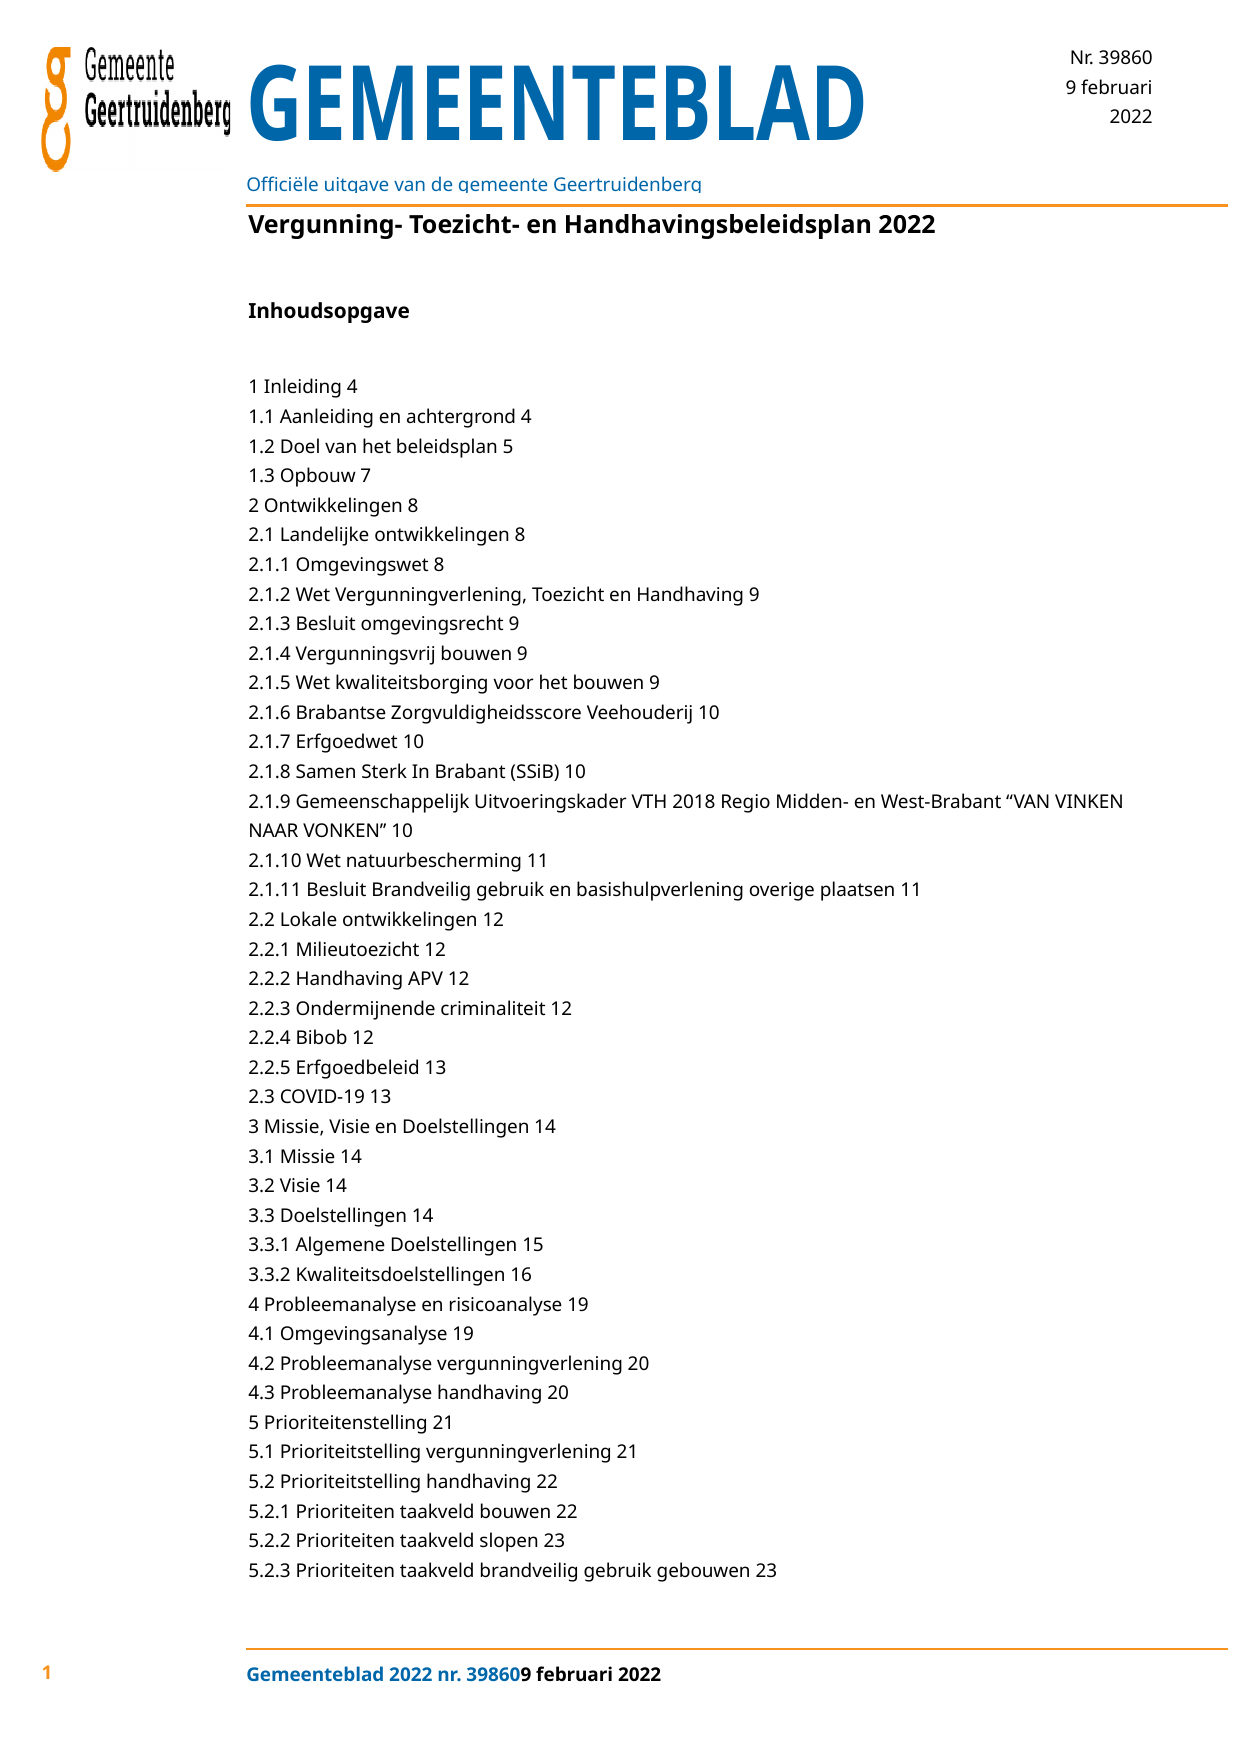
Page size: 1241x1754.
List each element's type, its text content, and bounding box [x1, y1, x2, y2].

text 2.2 Lokale ontwikkelingen 12 [248, 906, 1152, 932]
text 2.1.11 Besluit Brandveilig gebruik en basishulpverlening overige plaatsen 11 [248, 877, 1152, 902]
text 2.1.2 Wet Vergunningverlening, Toezicht en Handhaving 9 [248, 581, 1152, 607]
text 4.3 Probleemanalyse handhaving 20 [248, 1379, 1152, 1405]
text 2.1.8 Samen Sterk In Brabant (SSiB) 10 [248, 758, 1152, 784]
text 1.3 Opbouw 7 [248, 462, 1152, 488]
text 2.3 COVID-19 13 [248, 1084, 1152, 1109]
text 3 Missie, Visie en Doelstellingen 14 [248, 1113, 1152, 1139]
text 1 Inleiding 4 [248, 374, 1152, 399]
text 5.2.1 Prioriteiten taakveld bouwen 22 [248, 1498, 1152, 1524]
picture [41, 47, 231, 172]
text 5 Prioriteitenstelling 21 [248, 1409, 1152, 1435]
text 4 Probleemanalyse en risicoanalyse 19 [248, 1291, 1152, 1317]
text 2.2.1 Milieutoezicht 12 [248, 936, 1152, 962]
text 2.1.9 Gemeenschappelijk Uitvoeringskader VTH 2018 Regio Midden- en West-Brabant “VAN VINKEN NAAR VONKEN’’ 10 [248, 788, 1152, 843]
text 2.1.1 Omgevingswet 8 [248, 551, 1152, 577]
text 3.2 Visie 14 [248, 1172, 1152, 1198]
text 4.2 Probleemanalyse vergunningverlening 20 [248, 1350, 1152, 1376]
text 2.1.4 Vergunningsvrij bouwen 9 [248, 640, 1152, 666]
text 2.2.5 Erfgoedbeleid 13 [248, 1054, 1152, 1080]
text 2.1.7 Erfgoedwet 10 [248, 729, 1152, 754]
text 2 Ontwikkelingen 8 [248, 492, 1152, 518]
text 5.2.2 Prioriteiten taakveld slopen 23 [248, 1527, 1152, 1553]
text 2.1.10 Wet natuurbescherming 11 [248, 847, 1152, 873]
text 3.3.2 Kwaliteitsdoelstellingen 16 [248, 1261, 1152, 1287]
text 2.1.5 Wet kwaliteitsborging voor het bouwen 9 [248, 669, 1152, 695]
text 2.2.4 Bibob 12 [248, 1024, 1152, 1050]
text 1.2 Doel van het beleidsplan 5 [248, 433, 1152, 459]
text 2.1 Landelijke ontwikkelingen 8 [248, 522, 1152, 547]
text 3.3.1 Algemene Doelstellingen 15 [248, 1232, 1152, 1257]
text 5.2.3 Prioriteiten taakveld brandveilig gebruik gebouwen 23 [248, 1557, 1152, 1583]
text 2.2.2 Handhaving APV 12 [248, 965, 1152, 991]
text 3.1 Missie 14 [248, 1143, 1152, 1169]
text 4.1 Omgevingsanalyse 19 [248, 1320, 1152, 1346]
text Inhoudsopgave [248, 296, 1152, 324]
text 3.3 Doelstellingen 14 [248, 1202, 1152, 1228]
text 2.2.3 Ondermijnende criminaliteit 12 [248, 995, 1152, 1021]
text Vergunning- Toezicht- en Handhavingsbeleidsplan 2022 [248, 207, 1152, 241]
text 1.1 Aanleiding en achtergrond 4 [248, 403, 1152, 429]
text 5.1 Prioriteitstelling vergunningverlening 21 [248, 1439, 1152, 1464]
text 2.1.6 Brabantse Zorgvuldigheidsscore Veehouderij 10 [248, 699, 1152, 725]
text 2.1.3 Besluit omgevingsrecht 9 [248, 610, 1152, 636]
text 5.2 Prioriteitstelling handhaving 22 [248, 1468, 1152, 1494]
